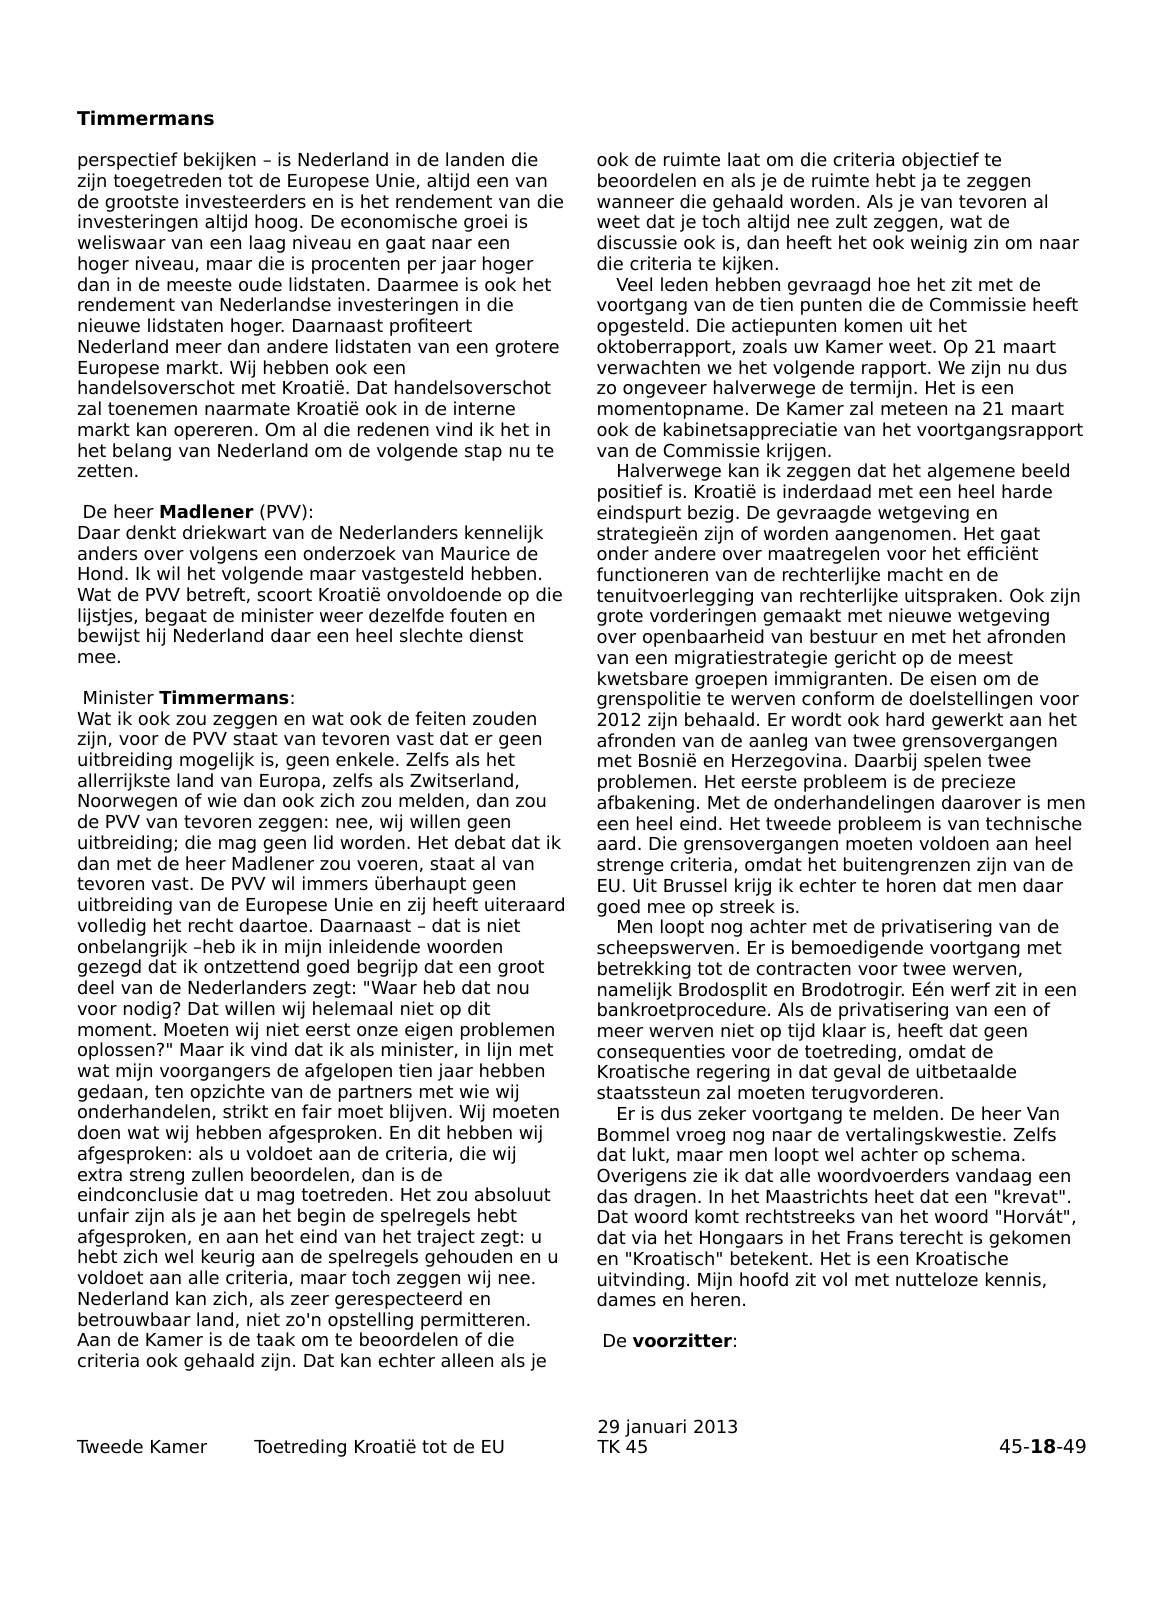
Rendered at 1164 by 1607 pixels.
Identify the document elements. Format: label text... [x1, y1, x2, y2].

text perspectief bekijken – is Nederland in de landen die zijn toegetreden tot de Europese Unie, altijd een van de grootste investeerders en is het rendement van die investeringen altijd hoog. De economische groei is weliswaar van een laag niveau en gaat naar een hoger niveau, maar die is procenten per jaar hoger dan in de meeste oude lidstaten. Daarmee is ook het rendement van Nederlandse investeringen in die nieuwe lidstaten hoger. Daarnaast profiteert Nederland meer dan andere lidstaten van een grotere Europese markt. Wij hebben ook een handelsoverschot met Kroatië. Dat handelsoverschot zal toenemen naarmate Kroatië ook in de interne markt kan opereren. Om al die redenen vind ik het in het belang van Nederland om de volgende stap nu te zetten. [77, 150, 567, 482]
text Daar denkt driekwart van de Nederlanders kennelijk anders over volgens een onderzoek van Maurice de Hond. Ik wil het volgende maar vastgesteld hebben. Wat de PVV betreft, scoort Kroatië onvoldoende op die lijstjes, begaat de minister weer dezelfde fouten en bewijst hij Nederland daar een heel slechte dienst mee. [77, 523, 567, 668]
text De voorzitter: [596, 1331, 1087, 1352]
text ook de ruimte laat om die criteria objectief te beoordelen en als je de ruimte hebt ja te zeggen wanneer die gehaald worden. Als je van tevoren al weet dat je toch altijd nee zult zeggen, wat de discussie ook is, dan heeft het ook weinig zin om naar die criteria te kijken. [596, 150, 1087, 274]
text Veel leden hebben gevraagd hoe het zit met de voortgang van de tien punten die de Commissie heeft opgesteld. Die actiepunten komen uit het oktoberrapport, zoals uw Kamer weet. Op 21 maart verwachten we het volgende rapport. We zijn nu dus zo ongeveer halverwege de termijn. Het is een momentopname. De Kamer zal meteen na 21 maart ook de kabinetsappreciatie van het voortgangsrapport van de Commissie krijgen. [596, 274, 1087, 461]
text Er is dus zeker voortgang te melden. De heer Van Bommel vroeg nog naar de vertalingskwestie. Zelfs dat lukt, maar men loopt wel achter op schema. Overigens zie ik dat alle woordvoerders vandaag een das dragen. In het Maastrichts heet dat een "krevat". Dat woord komt rechtstreeks van het woord "Horvát", dat via het Hongaars in het Frans terecht is gekomen en "Kroatisch" betekent. Het is een Kroatische uitvinding. Mijn hoofd zit vol met nutteloze kennis, dames en heren. [596, 1104, 1087, 1311]
text Minister Timmermans: [77, 688, 567, 708]
text De heer Madlener (PVV): [77, 502, 567, 523]
text Halverwege kan ik zeggen dat het algemene beeld positief is. Kroatië is inderdaad met een heel harde eindspurt bezig. De gevraagde wetgeving en strategieën zijn of worden aangenomen. Het gaat onder andere over maatregelen voor het efficiënt functioneren van de rechterlijke macht en de tenuitvoerlegging van rechterlijke uitspraken. Ook zijn grote vorderingen gemaakt met nieuwe wetgeving over openbaarheid van bestuur en met het afronden van een migratiestrategie gericht op de meest kwetsbare groepen immigranten. De eisen om de grenspolitie te werven conform de doelstellingen voor 2012 zijn behaald. Er wordt ook hard gewerkt aan het afronden van de aanleg van twee grensovergangen met Bosnië en Herzegovina. Daarbij spelen twee problemen. Het eerste probleem is de precieze afbakening. Met de onderhandelingen daarover is men een heel eind. Het tweede probleem is van technische aard. Die grensovergangen moeten voldoen aan heel strenge criteria, omdat het buitengrenzen zijn van de EU. Uit Brussel krijg ik echter te horen dat men daar goed mee op streek is. [596, 461, 1087, 917]
text Men loopt nog achter met de privatisering van de scheepswerven. Er is bemoedigende voortgang met betrekking tot de contracten voor twee werven, namelijk Brodosplit en Brodotrogir. Eén werf zit in een bankroetprocedure. Als de privatisering van een of meer werven niet op tijd klaar is, heeft dat geen consequenties voor de toetreding, omdat de Kroatische regering in dat geval de uitbetaalde staatssteun zal moeten terugvorderen. [596, 917, 1087, 1104]
text Wat ik ook zou zeggen en wat ook de feiten zouden zijn, voor de PVV staat van tevoren vast dat er geen uitbreiding mogelijk is, geen enkele. Zelfs als het allerrijkste land van Europa, zelfs als Zwitserland, Noorwegen of wie dan ook zich zou melden, dan zou de PVV van tevoren zeggen: nee, wij willen geen uitbreiding; die mag geen lid worden. Het debat dat ik dan met de heer Madlener zou voeren, staat al van tevoren vast. De PVV wil immers überhaupt geen uitbreiding van de Europese Unie en zij heeft uiteraard volledig het recht daartoe. Daarnaast – dat is niet onbelangrijk –heb ik in mijn inleidende woorden gezegd dat ik ontzettend goed begrijp dat een groot deel van de Nederlanders zegt: "Waar heb dat nou voor nodig? Dat willen wij helemaal niet op dit moment. Moeten wij niet eerst onze eigen problemen oplossen?" Maar ik vind dat ik als minister, in lijn met wat mijn voorgangers de afgelopen tien jaar hebben gedaan, ten opzichte van de partners met wie wij onderhandelen, strikt en fair moet blijven. Wij moeten doen wat wij hebben afgesproken. En dit hebben wij afgesproken: als u voldoet aan de criteria, die wij extra streng zullen beoordelen, dan is de eindconclusie dat u mag toetreden. Het zou absoluut unfair zijn als je aan het begin de spelregels hebt afgesproken, en aan het eind van het traject zegt: u hebt zich wel keurig aan de spelregels gehouden en u voldoet aan alle criteria, maar toch zeggen wij nee. Nederland kan zich, als zeer gerespecteerd en betrouwbaar land, niet zo'n opstelling permitteren. Aan de Kamer is de taak om te beoordelen of die criteria ook gehaald zijn. Dat kan echter alleen als je [77, 708, 567, 1372]
